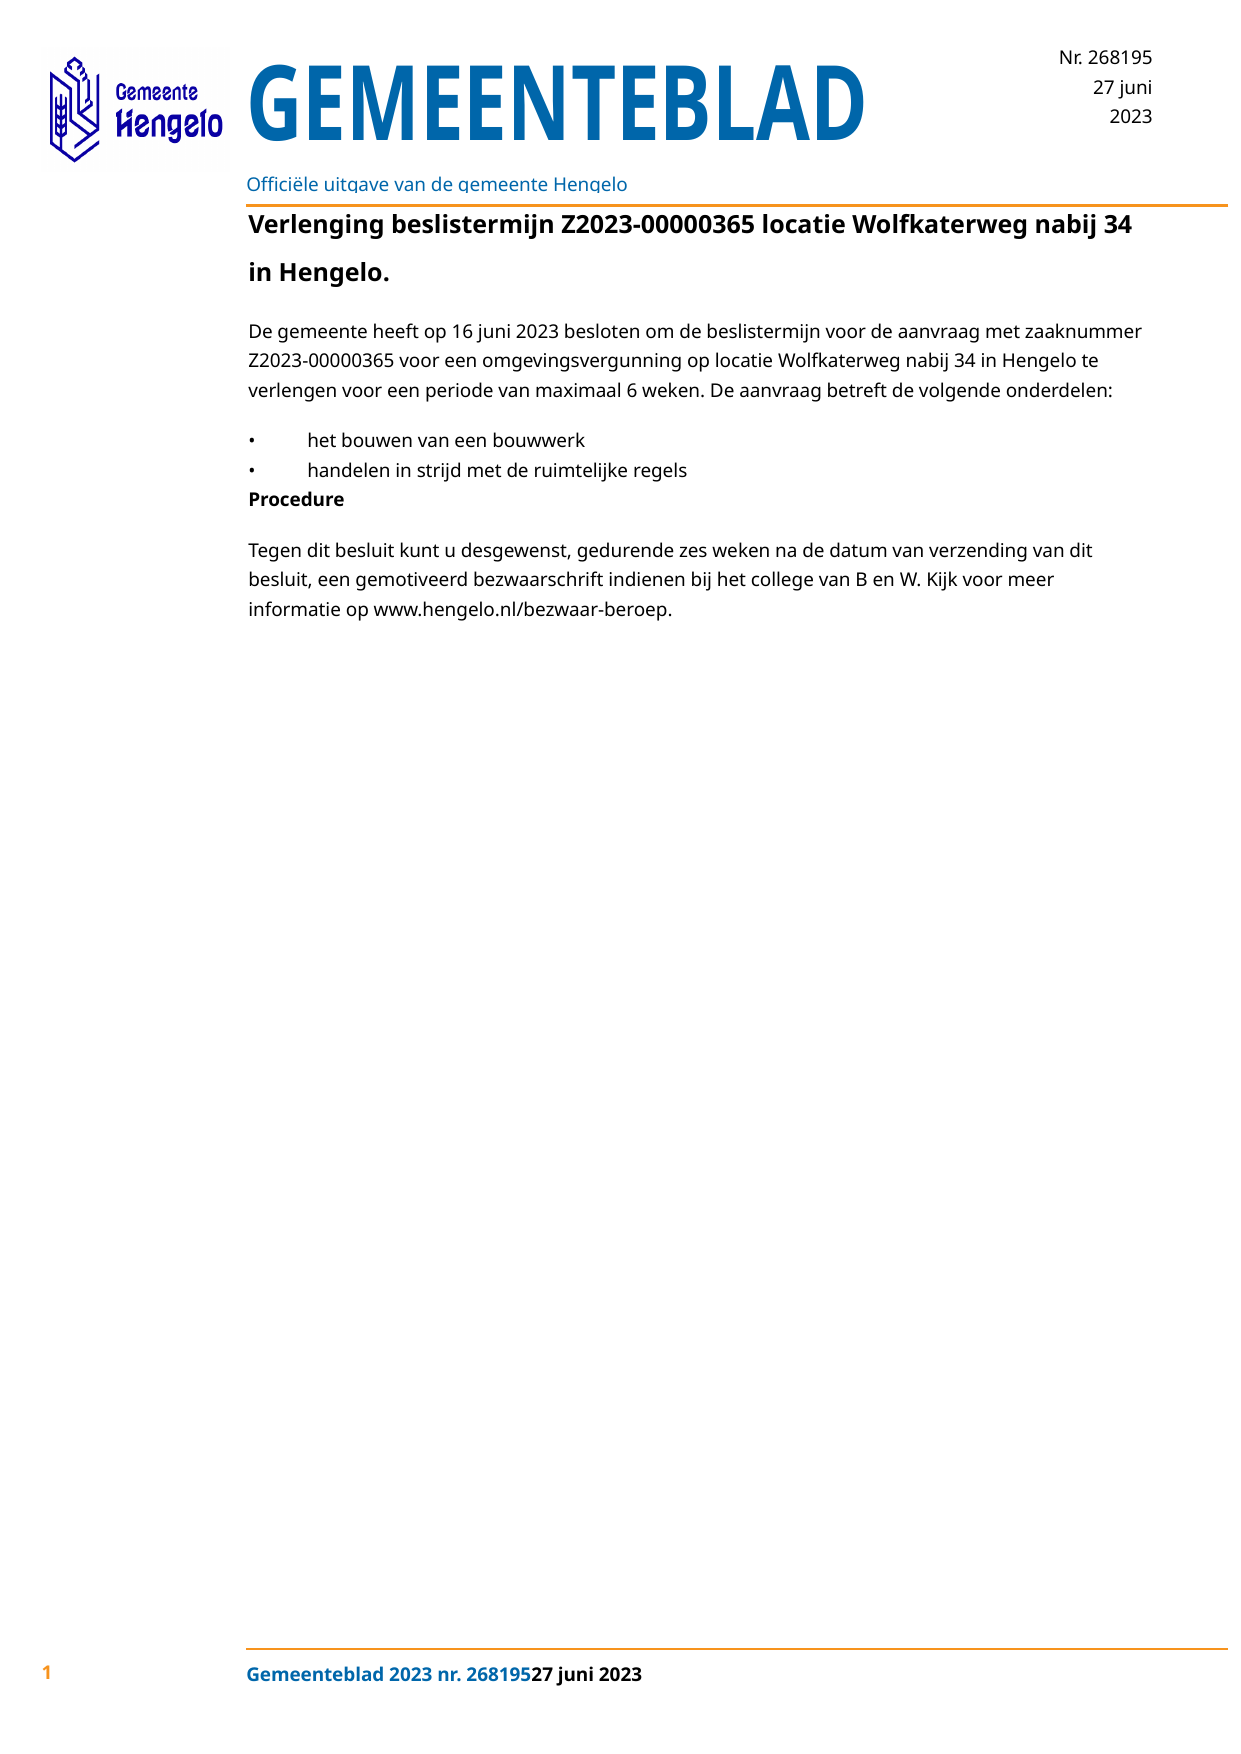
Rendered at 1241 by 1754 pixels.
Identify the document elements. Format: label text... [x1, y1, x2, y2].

list handelen in strijd met de ruimtelijke regels [248, 457, 1152, 483]
picture [41, 47, 231, 172]
text Procedure [248, 487, 1152, 512]
list het bouwen van een bouwwerk [248, 427, 1152, 453]
text Tegen dit besluit kunt u desgewenst, gedurende zes weken na de datum van verzending van dit besluit, een gemotiveerd bezwaarschrift indienen bij het college van B en W. Kijk voor meer informatie op www.hengelo.nl/bezwaar-beroep. [248, 537, 1152, 622]
text De gemeente heeft op 16 juni 2023 besloten om de beslistermijn voor de aanvraag met zaaknummer Z2023-00000365 voor een omgevingsvergunning op locatie Wolfkaterweg nabij 34 in Hengelo te verlengen voor een periode van maximaal 6 weken. De aanvraag betreft de volgende onderdelen: [248, 318, 1152, 403]
text Verlenging beslistermijn Z2023-00000365 locatie Wolfkaterweg nabij 34 in Hengelo. [248, 207, 1152, 288]
